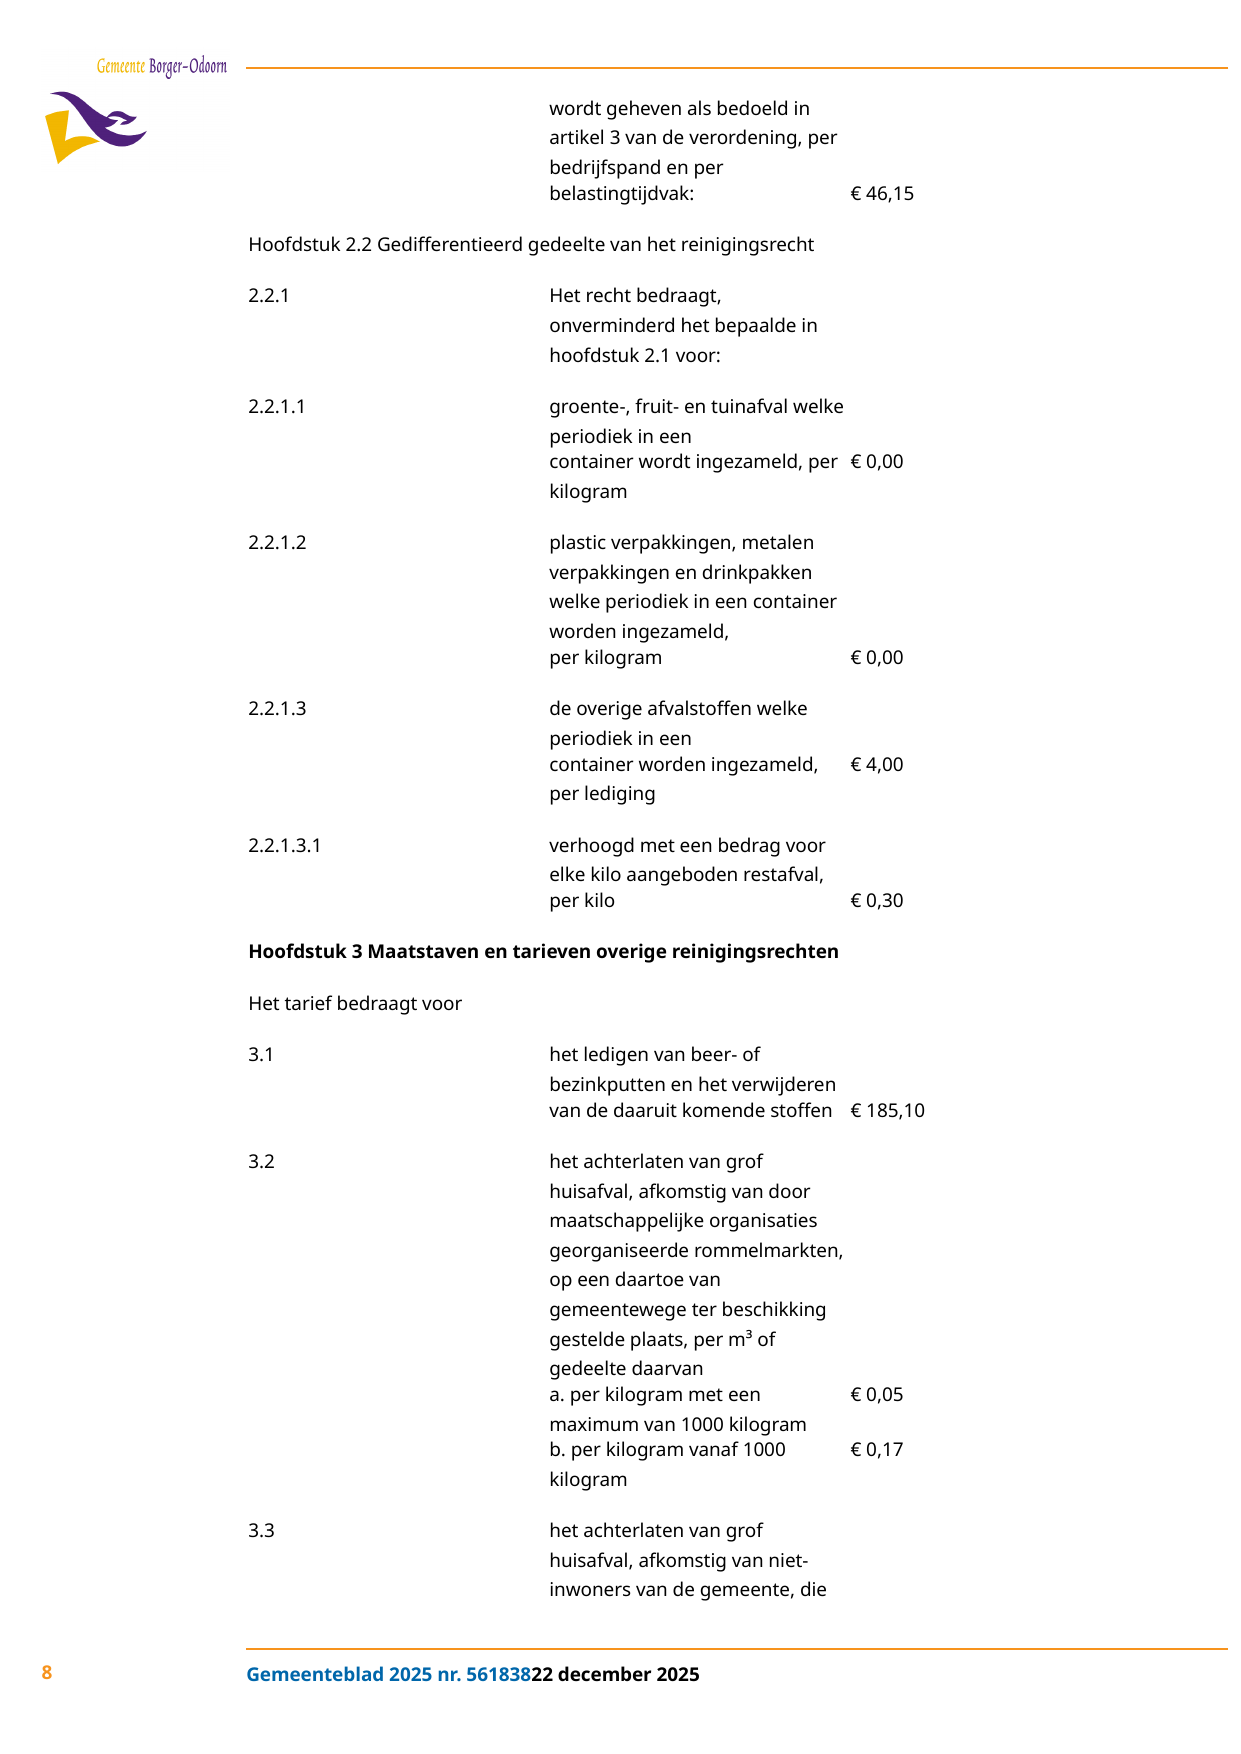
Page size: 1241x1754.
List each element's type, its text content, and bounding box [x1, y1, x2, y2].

table_cell [248, 257, 549, 283]
table_cell plastic verpakkingen, metalen verpakkingen en drinkpakken welke periodiek in een container worden ingezameld, [549, 530, 850, 644]
table_cell per kilogram [549, 644, 850, 670]
table_cell [248, 205, 549, 231]
table_cell [549, 1492, 850, 1517]
table_cell [248, 670, 549, 696]
table_cell [549, 670, 850, 696]
table_cell 3.2 [248, 1148, 549, 1381]
table_cell € 0,00 [850, 644, 1152, 670]
table_cell container wordt ingezameld, per kilogram [549, 449, 850, 504]
table_cell [850, 832, 1152, 887]
table_cell [850, 1123, 1152, 1148]
table_cell [850, 257, 1152, 283]
table_cell [248, 806, 549, 832]
table_cell € 0,17 [850, 1436, 1152, 1492]
table_cell € 0,05 [850, 1381, 1152, 1436]
table_cell [549, 504, 850, 529]
table_cell € 0,00 [850, 449, 1152, 504]
table_cell [850, 806, 1152, 832]
table_cell Het tarief bedraagt voor [248, 990, 850, 1016]
table_cell [248, 644, 549, 670]
table_cell [248, 95, 549, 180]
table_cell [850, 1492, 1152, 1517]
table_cell [549, 964, 850, 990]
table_cell [850, 670, 1152, 696]
table_cell [248, 504, 549, 529]
table_cell € 4,00 [850, 751, 1152, 806]
table_cell Het recht bedraagt, onverminderd het bepaalde in hoofdstuk 2.1 voor: [549, 283, 850, 367]
table_cell het ledigen van beer- of bezinkputten en het verwijderen [549, 1042, 850, 1097]
table_cell € 0,30 [850, 887, 1152, 913]
table_cell het achterlaten van grof huisafval, afkomstig van niet-inwoners van de gemeente, die [549, 1518, 850, 1602]
table_cell [850, 95, 1152, 180]
table_cell [850, 1016, 1152, 1042]
table_cell [850, 393, 1152, 448]
table_cell [850, 1518, 1152, 1602]
table_cell [248, 751, 549, 806]
table_cell 2.2.1.3.1 [248, 832, 549, 887]
table_cell [248, 1016, 549, 1042]
table_cell 3.1 [248, 1042, 549, 1097]
table_cell container worden ingezameld, per lediging [549, 751, 850, 806]
table_cell verhoogd met een bedrag voor elke kilo aangeboden restafval, [549, 832, 850, 887]
table_cell [248, 1123, 549, 1148]
table_cell [248, 964, 549, 990]
table_cell 2.2.1 [248, 283, 549, 367]
table_cell [850, 1148, 1152, 1381]
table_cell [850, 530, 1152, 644]
table_cell [248, 1381, 549, 1436]
table_cell [248, 913, 549, 939]
table_cell [248, 180, 549, 205]
table_cell belastingtijdvak: [549, 180, 850, 205]
table_cell [850, 939, 1152, 964]
table_cell [549, 1123, 850, 1148]
table_cell [248, 1097, 549, 1123]
table_cell [850, 964, 1152, 990]
table_cell Hoofdstuk 3 Maatstaven en tarieven overige reinigingsrechten [248, 939, 850, 964]
table_cell 3.3 [248, 1518, 549, 1602]
table_cell a. per kilogram met een maximum van 1000 kilogram [549, 1381, 850, 1436]
table_cell [549, 368, 850, 393]
table_cell [549, 806, 850, 832]
table_cell per kilo [549, 887, 850, 913]
table_cell [850, 368, 1152, 393]
table_cell [850, 696, 1152, 751]
table_cell [850, 504, 1152, 529]
table_cell b. per kilogram vanaf 1000 kilogram [549, 1436, 850, 1492]
table_cell [549, 913, 850, 939]
table_cell € 46,15 [850, 180, 1152, 205]
table_cell € 185,10 [850, 1097, 1152, 1123]
table_cell [850, 283, 1152, 367]
picture [41, 47, 231, 172]
table_cell de overige afvalstoffen welke periodiek in een [549, 696, 850, 751]
table_cell [850, 231, 1152, 257]
table_cell Hoofdstuk 2.2 Gedifferentieerd gedeelte van het reinigingsrecht [248, 231, 850, 257]
table_cell van de daaruit komende stoffen [549, 1097, 850, 1123]
table_cell 2.2.1.1 [248, 393, 549, 448]
table_cell wordt geheven als bedoeld in artikel 3 van de verordening, per bedrijfspand en per [549, 95, 850, 180]
table_cell het achterlaten van grof huisafval, afkomstig van door maatschappelijke organisaties georganiseerde rommelmarkten, op een daartoe van gemeentewege ter beschikking gestelde plaats, per m³ of gedeelte daarvan [549, 1148, 850, 1381]
table_cell [248, 449, 549, 504]
table_cell [248, 368, 549, 393]
table_cell [248, 1492, 549, 1517]
table_cell [549, 1016, 850, 1042]
table_cell groente-, fruit- en tuinafval welke periodiek in een [549, 393, 850, 448]
table_cell [850, 1042, 1152, 1097]
table_cell [850, 205, 1152, 231]
table_cell 2.2.1.3 [248, 696, 549, 751]
table_cell [248, 887, 549, 913]
table_cell [850, 990, 1152, 1016]
table_cell [549, 205, 850, 231]
table_cell [549, 257, 850, 283]
table_cell 2.2.1.2 [248, 530, 549, 644]
table_cell [248, 1436, 549, 1492]
table_cell [850, 913, 1152, 939]
